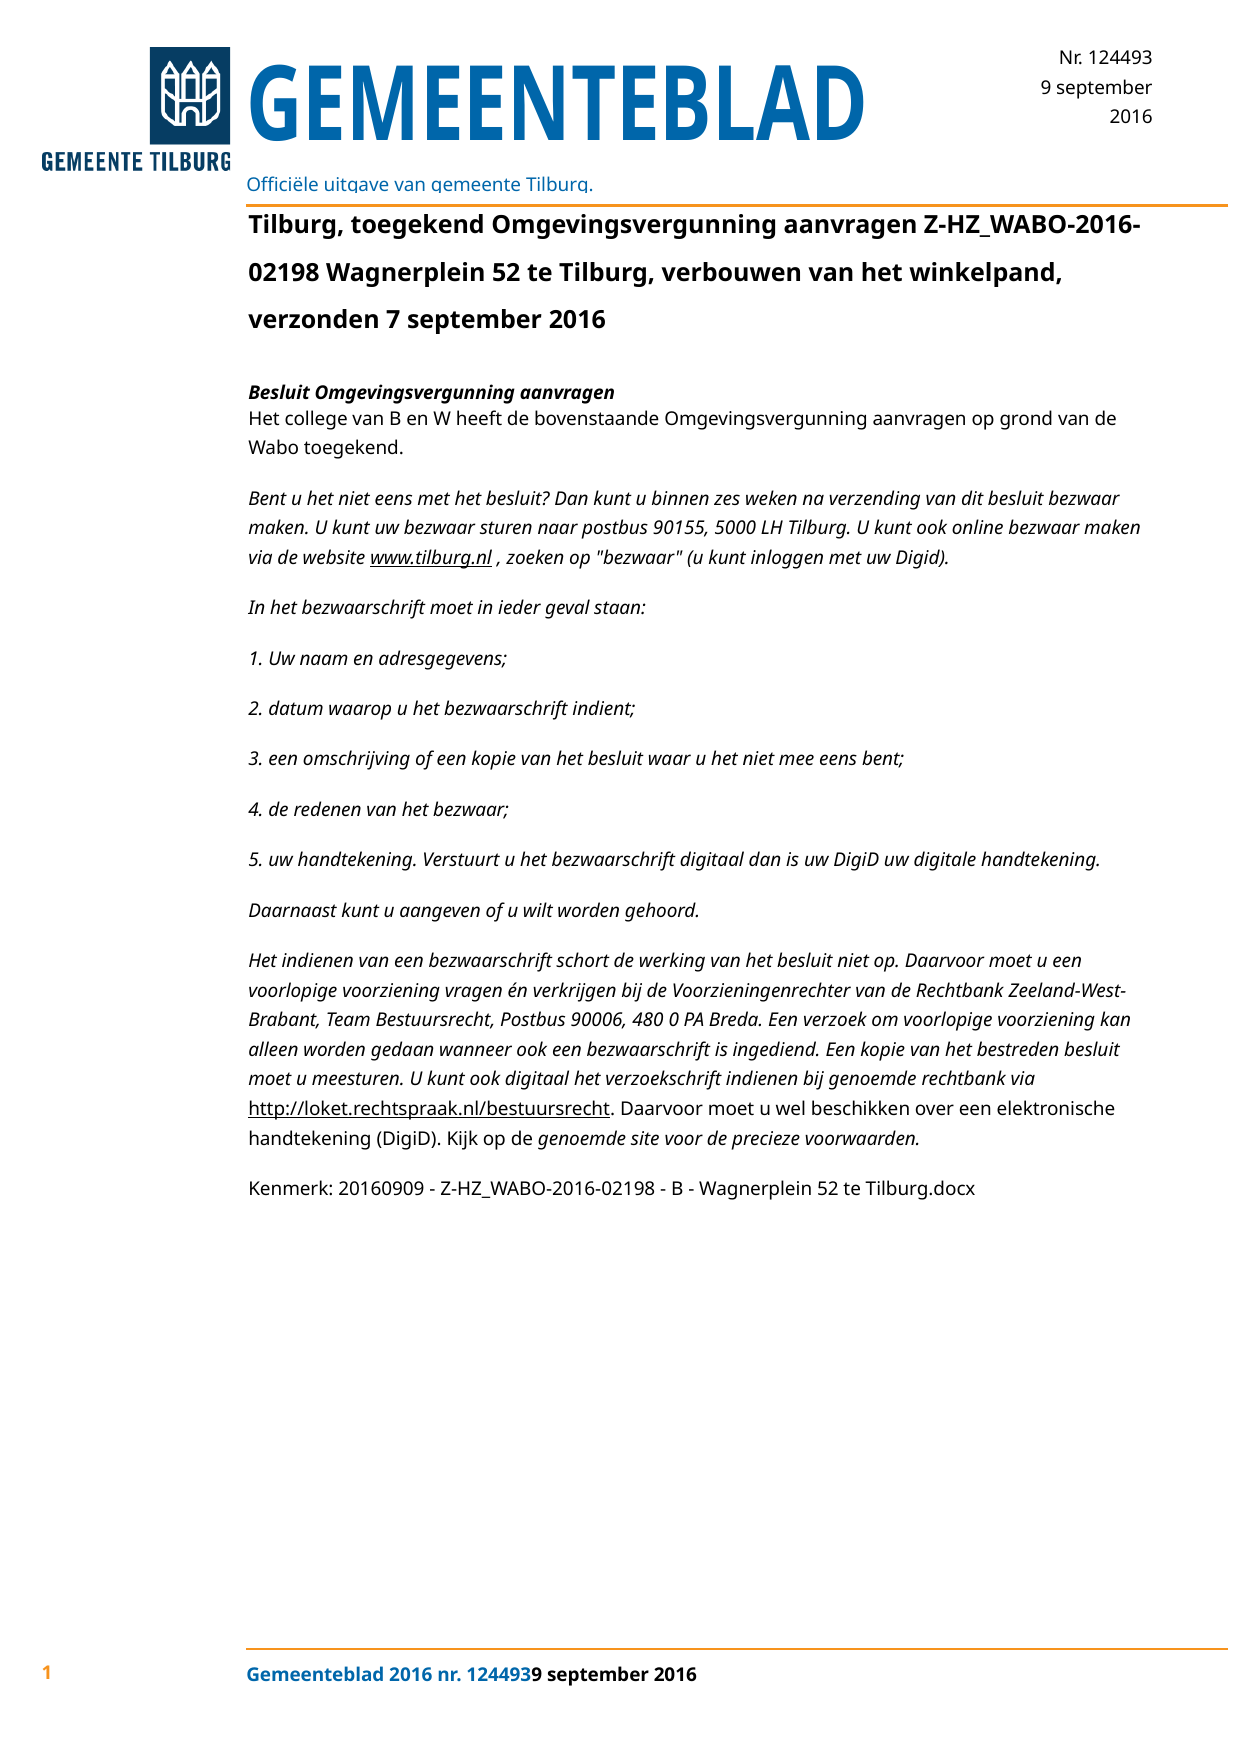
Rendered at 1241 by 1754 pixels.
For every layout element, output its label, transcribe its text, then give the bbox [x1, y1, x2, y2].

text Daarnaast kunt u aangeven of u wilt worden gehoord. [248, 897, 1152, 923]
text Kenmerk: 20160909 - Z-HZ_WABO-2016-02198 - B - Wagnerplein 52 te Tilburg.docx [248, 1175, 1152, 1201]
picture [41, 47, 231, 172]
text Het college van B en W heeft de bovenstaande Omgevingsvergunning aanvragen op grond van de Wabo toegekend. [248, 405, 1152, 460]
text 1. Uw naam en adresgegevens; [248, 645, 1152, 671]
text Het indienen van een bezwaarschrift schort de werking van het besluit niet op. Daarvoor moet u een voorlopige voorziening vragen én verkrijgen bij de Voorzieningenrechter van de Rechtbank Zeeland-West-Brabant, Team Bestuursrecht, Postbus 90006, 480 0 PA Breda. Een verzoek om voorlopige voorziening kan alleen worden gedaan wanneer ook een bezwaarschrift is ingediend. Een kopie van het bestreden besluit moet u meesturen. U kunt ook digitaal het verzoekschrift indienen bij genoemde rechtbank via http://loket.rechtspraak.nl/bestuursrecht. Daarvoor moet u wel beschikken over een elektronische handtekening (DigiD). Kijk op de genoemde site voor de precieze voorwaarden. [248, 947, 1152, 1151]
text 4. de redenen van het bezwaar; [248, 796, 1152, 822]
text 2. datum waarop u het bezwaarschrift indient; [248, 695, 1152, 721]
text Besluit Omgevingsvergunning aanvragen [248, 379, 1152, 405]
text Tilburg, toegekend Omgevingsvergunning aanvragen Z-HZ_WABO-2016-02198 Wagnerplein 52 te Tilburg, verbouwen van het winkelpand, verzonden 7 september 2016 [248, 207, 1152, 336]
text In het bezwaarschrift moet in ieder geval staan: [248, 594, 1152, 620]
text 5. uw handtekening. Verstuurt u het bezwaarschrift digitaal dan is uw DigiD uw digitale handtekening. [248, 846, 1152, 872]
text 3. een omschrijving of een kopie van het besluit waar u het niet mee eens bent; [248, 746, 1152, 771]
text Bent u het niet eens met het besluit? Dan kunt u binnen zes weken na verzending van dit besluit bezwaar maken. U kunt uw bezwaar sturen naar postbus 90155, 5000 LH Tilburg. U kunt ook online bezwaar maken via de website www.tilburg.nl , zoeken op "bezwaar" (u kunt inloggen met uw Digid). [248, 485, 1152, 570]
